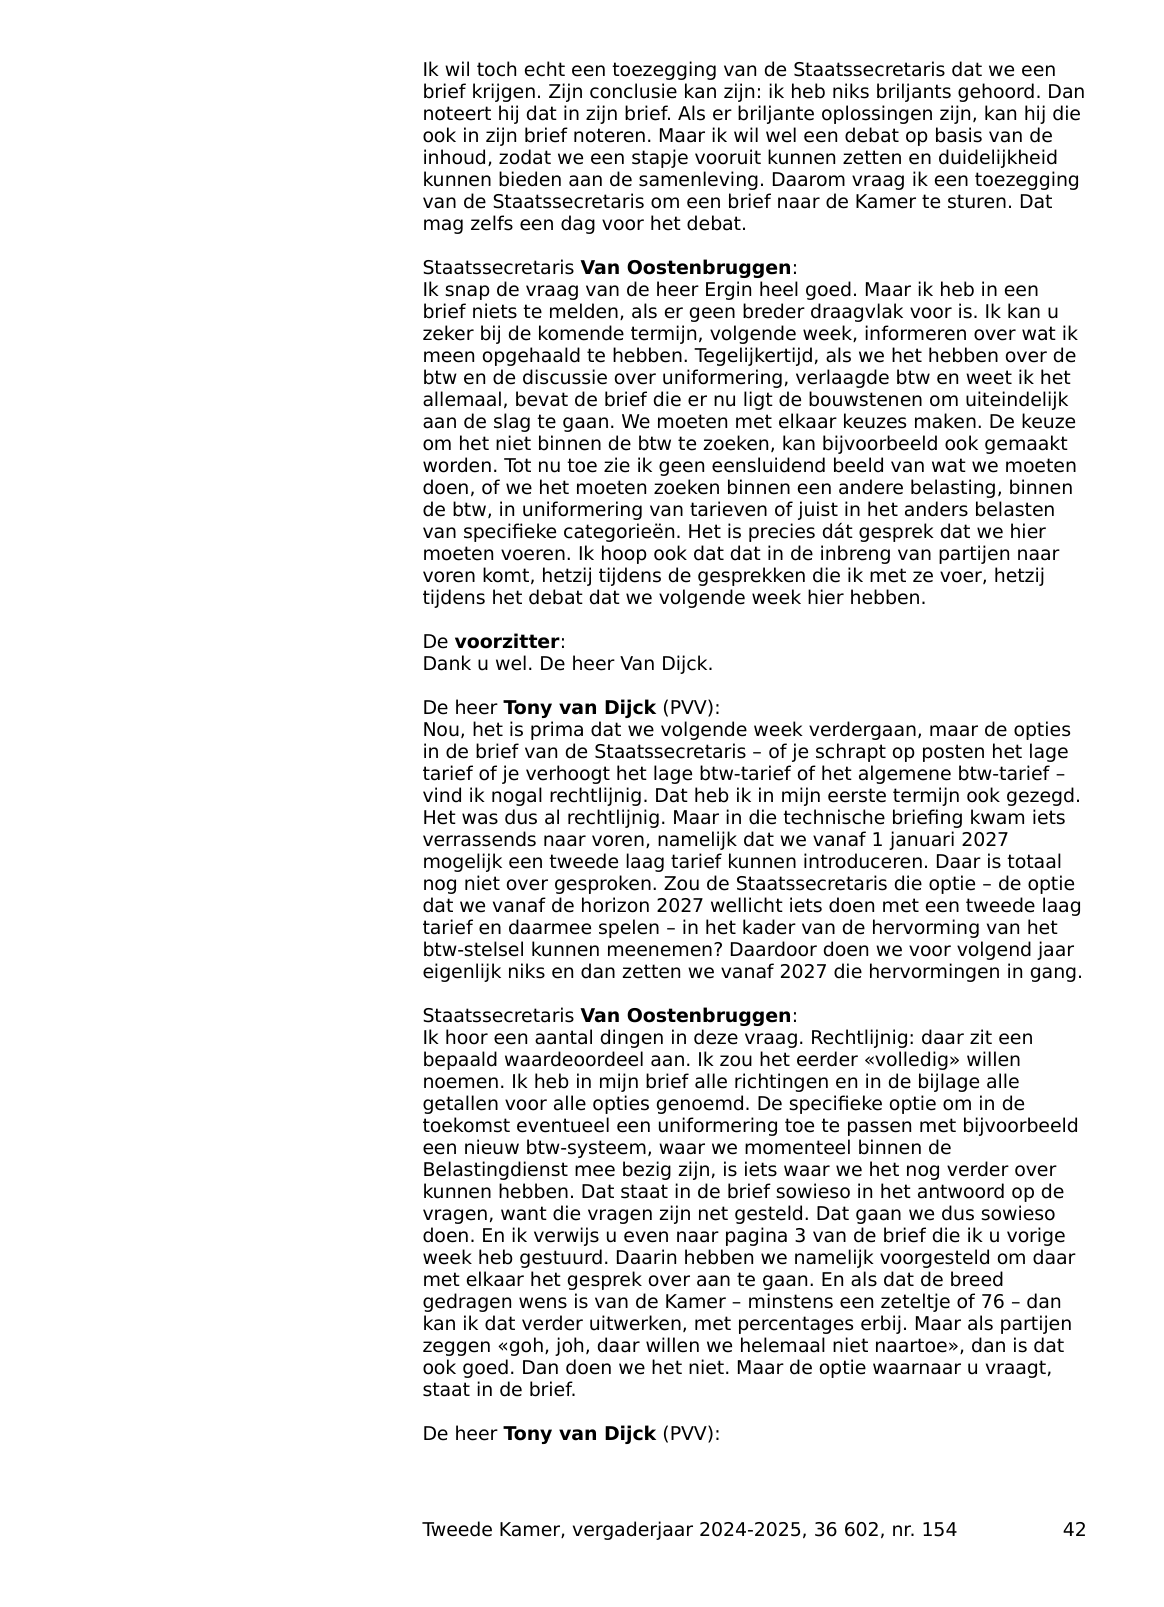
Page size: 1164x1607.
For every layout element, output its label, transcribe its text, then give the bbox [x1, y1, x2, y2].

text De voorzitter: [422, 631, 1087, 653]
text De heer Tony van Dijck (PVV): [422, 1423, 1087, 1445]
text Staatssecretaris Van Oostenbruggen: [422, 257, 1087, 279]
text Nou, het is prima dat we volgende week verdergaan, maar de opties in de brief van de Staatssecretaris – of je schrapt op posten het lage tarief of je verhoogt het lage btw-tarief of het algemene btw-tarief – vind ik nogal rechtlijnig. Dat heb ik in mijn eerste termijn ook gezegd. Het was dus al rechtlijnig. Maar in die technische briefing kwam iets verrassends naar voren, namelijk dat we vanaf 1 januari 2027 mogelijk een tweede laag tarief kunnen introduceren. Daar is totaal nog niet over gesproken. Zou de Staatssecretaris die optie – de optie dat we vanaf de horizon 2027 wellicht iets doen met een tweede laag tarief en daarmee spelen – in het kader van de hervorming van het btw-stelsel kunnen meenemen? Daardoor doen we voor volgend jaar eigenlijk niks en dan zetten we vanaf 2027 die hervormingen in gang. [422, 719, 1087, 983]
text Ik snap de vraag van de heer Ergin heel goed. Maar ik heb in een brief niets te melden, als er geen breder draagvlak voor is. Ik kan u zeker bij de komende termijn, volgende week, informeren over wat ik meen opgehaald te hebben. Tegelijkertijd, als we het hebben over de btw en de discussie over uniformering, verlaagde btw en weet ik het allemaal, bevat de brief die er nu ligt de bouwstenen om uiteindelijk aan de slag te gaan. We moeten met elkaar keuzes maken. De keuze om het niet binnen de btw te zoeken, kan bijvoorbeeld ook gemaakt worden. Tot nu toe zie ik geen eensluidend beeld van wat we moeten doen, of we het moeten zoeken binnen een andere belasting, binnen de btw, in uniformering van tarieven of juist in het anders belasten van specifieke categorieën. Het is precies dát gesprek dat we hier moeten voeren. Ik hoop ook dat dat in de inbreng van partijen naar voren komt, hetzij tijdens de gesprekken die ik met ze voer, hetzij tijdens het debat dat we volgende week hier hebben. [422, 279, 1087, 609]
text Staatssecretaris Van Oostenbruggen: [422, 1005, 1087, 1027]
text De heer Tony van Dijck (PVV): [422, 697, 1087, 719]
text Ik hoor een aantal dingen in deze vraag. Rechtlijnig: daar zit een bepaald waardeoordeel aan. Ik zou het eerder «volledig» willen noemen. Ik heb in mijn brief alle richtingen en in de bijlage alle getallen voor alle opties genoemd. De specifieke optie om in de toekomst eventueel een uniformering toe te passen met bijvoorbeeld een nieuw btw-systeem, waar we momenteel binnen de Belastingdienst mee bezig zijn, is iets waar we het nog verder over kunnen hebben. Dat staat in de brief sowieso in het antwoord op de vragen, want die vragen zijn net gesteld. Dat gaan we dus sowieso doen. En ik verwijs u even naar pagina 3 van de brief die ik u vorige week heb gestuurd. Daarin hebben we namelijk voorgesteld om daar met elkaar het gesprek over aan te gaan. En als dat de breed gedragen wens is van de Kamer – minstens een zeteltje of 76 – dan kan ik dat verder uitwerken, met percentages erbij. Maar als partijen zeggen «goh, joh, daar willen we helemaal niet naartoe», dan is dat ook goed. Dan doen we het niet. Maar de optie waarnaar u vraagt, staat in de brief. [422, 1027, 1087, 1401]
text Ik wil toch echt een toezegging van de Staatssecretaris dat we een brief krijgen. Zijn conclusie kan zijn: ik heb niks briljants gehoord. Dan noteert hij dat in zijn brief. Als er briljante oplossingen zijn, kan hij die ook in zijn brief noteren. Maar ik wil wel een debat op basis van de inhoud, zodat we een stapje vooruit kunnen zetten en duidelijkheid kunnen bieden aan de samenleving. Daarom vraag ik een toezegging van de Staatssecretaris om een brief naar de Kamer te sturen. Dat mag zelfs een dag voor het debat. [422, 59, 1087, 235]
text Dank u wel. De heer Van Dijck. [422, 653, 1087, 675]
